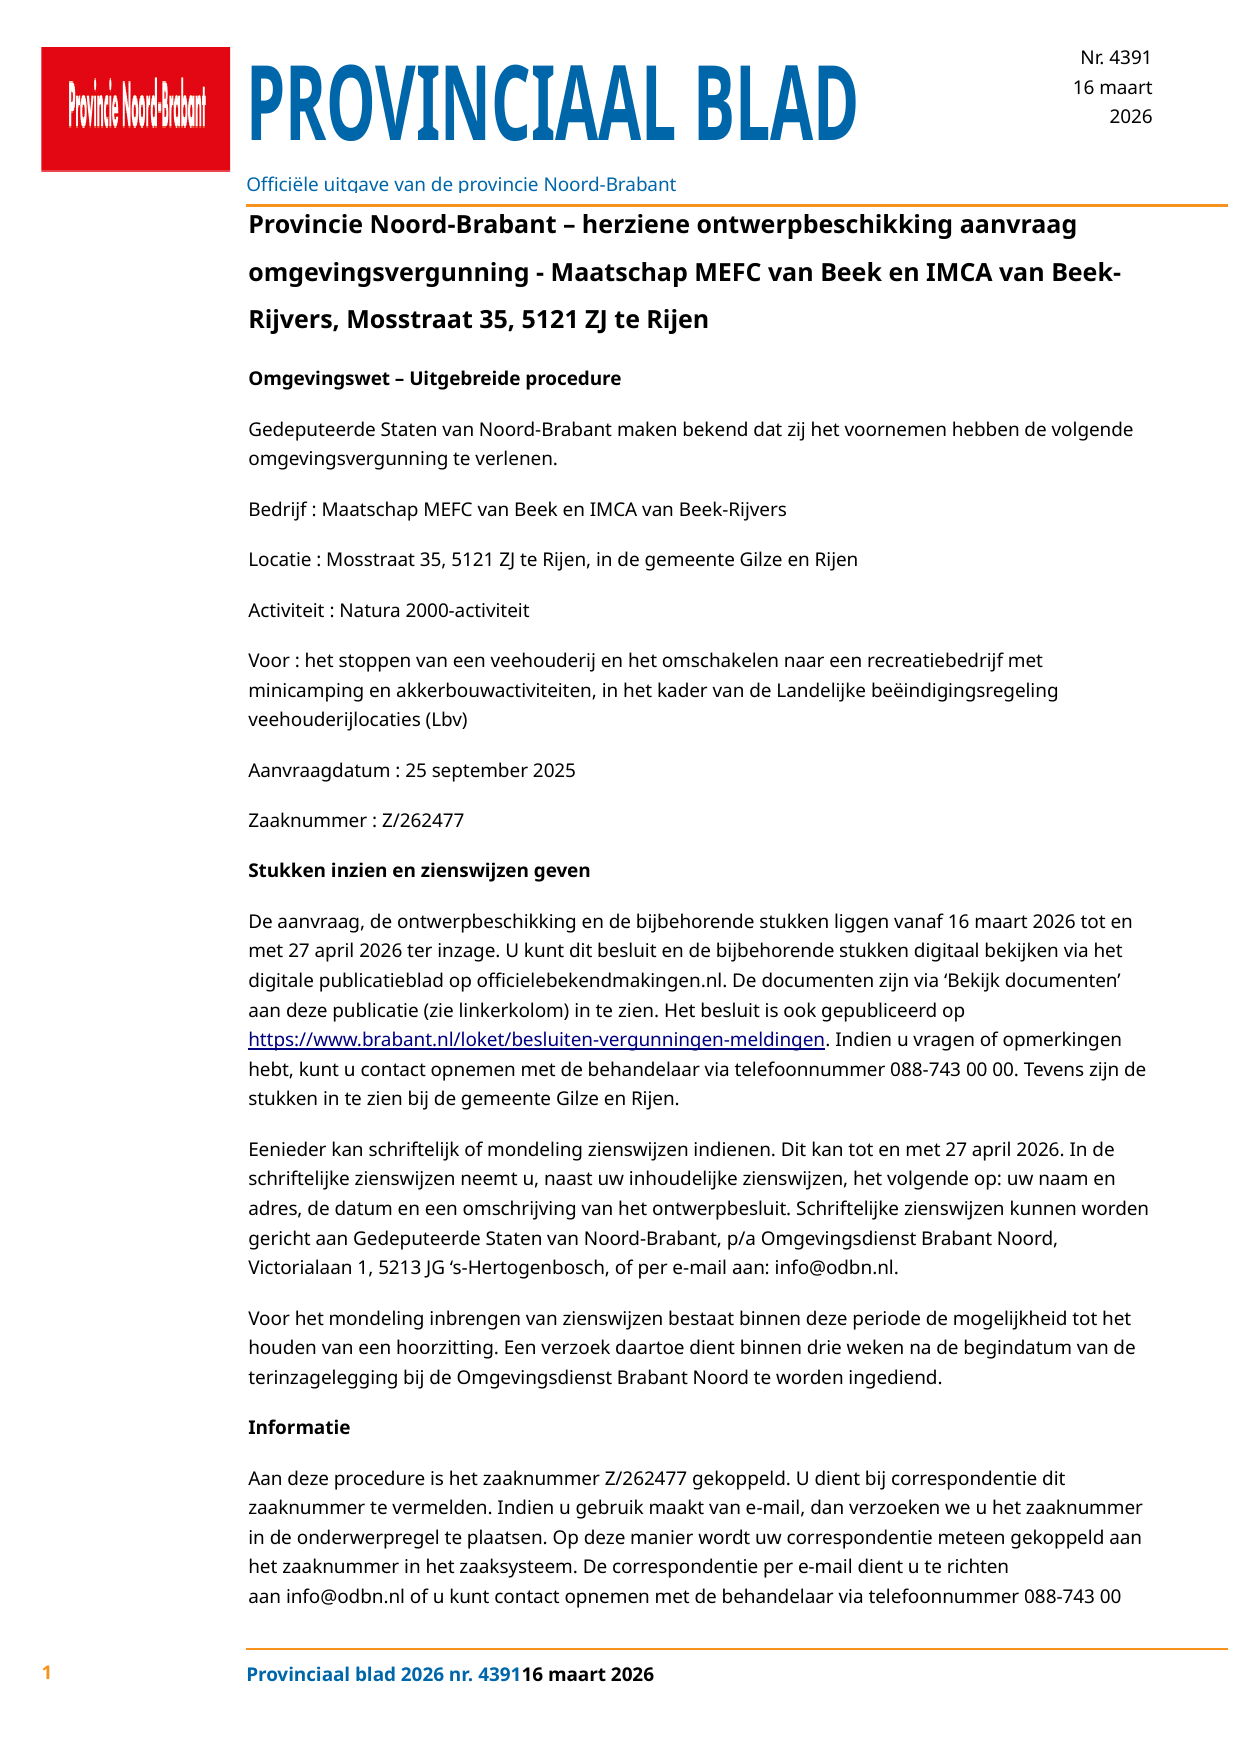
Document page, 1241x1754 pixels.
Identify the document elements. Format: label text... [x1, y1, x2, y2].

text Zaaknummer : Z/262477 [248, 807, 1152, 833]
text Gedeputeerde Staten van Noord-Brabant maken bekend dat zij het voornemen hebben de volgende omgevingsvergunning te verlenen. [248, 416, 1152, 471]
text Activiteit : Natura 2000-activiteit [248, 597, 1152, 622]
text De aanvraag, de ontwerpbeschikking en de bijbehorende stukken liggen vanaf 16 maart 2026 tot en met 27 april 2026 ter inzage. U kunt dit besluit en de bijbehorende stukken digitaal bekijken via het digitale publicatieblad op officielebekendmakingen.nl. De documenten zijn via ‘Bekijk documenten’ aan deze publicatie (zie linkerkolom) in te zien. Het besluit is ook gepubliceerd op https://www.brabant.nl/loket/besluiten-vergunningen-meldingen. Indien u vragen of opmerkingen hebt, kunt u contact opnemen met de behandelaar via telefoonnummer 088-743 00 00. Tevens zijn de stukken in te zien bij de gemeente Gilze en Rijen. [248, 908, 1152, 1111]
text Bedrijf : Maatschap MEFC van Beek en IMCA van Beek-Rijvers [248, 496, 1152, 522]
text Voor het mondeling inbrengen van zienswijzen bestaat binnen deze periode de mogelijkheid tot het houden van een hoorzitting. Een verzoek daartoe dient binnen drie weken na de begindatum van de terinzagelegging bij de Omgevingsdienst Brabant Noord te worden ingediend. [248, 1305, 1152, 1389]
text Provincie Noord-Brabant – herziene ontwerpbeschikking aanvraag omgevingsvergunning - Maatschap MEFC van Beek en IMCA van Beek-Rijvers, Mosstraat 35, 5121 ZJ te Rijen [248, 207, 1152, 336]
text Aanvraagdatum : 25 september 2025 [248, 757, 1152, 782]
text Informatie [248, 1414, 1152, 1440]
text Locatie : Mosstraat 35, 5121 ZJ te Rijen, in de gemeente Gilze en Rijen [248, 546, 1152, 572]
text Omgevingswet – Uitgebreide procedure [248, 366, 1152, 391]
picture [41, 47, 231, 172]
text Eenieder kan schriftelijk of mondeling zienswijzen indienen. Dit kan tot en met 27 april 2026. In de schriftelijke zienswijzen neemt u, naast uw inhoudelijke zienswijzen, het volgende op: uw naam en adres, de datum en een omschrijving van het ontwerpbesluit. Schriftelijke zienswijzen kunnen worden gericht aan Gedeputeerde Staten van Noord-Brabant, p/a Omgevingsdienst Brabant Noord, Victorialaan 1, 5213 JG ‘s-Hertogenbosch, of per e-mail aan: info@odbn.nl. [248, 1136, 1152, 1280]
text Voor : het stoppen van een veehouderij en het omschakelen naar een recreatiebedrijf met minicamping en akkerbouwactiviteiten, in het kader van de Landelijke beëindigingsregeling veehouderijlocaties (Lbv) [248, 647, 1152, 732]
text Stukken inzien en zienswijzen geven [248, 858, 1152, 883]
text Aan deze procedure is het zaaknummer Z/262477 gekoppeld. U dient bij correspondentie dit zaaknummer te vermelden. Indien u gebruik maakt van e-mail, dan verzoeken we u het zaaknummer in de onderwerpregel te plaatsen. Op deze manier wordt uw correspondentie meteen gekoppeld aan het zaaknummer in het zaaksysteem. De correspondentie per e-mail dient u te richten aan info@odbn.nl of u kunt contact opnemen met de behandelaar via telefoonnummer 088-743 00 [248, 1465, 1152, 1609]
